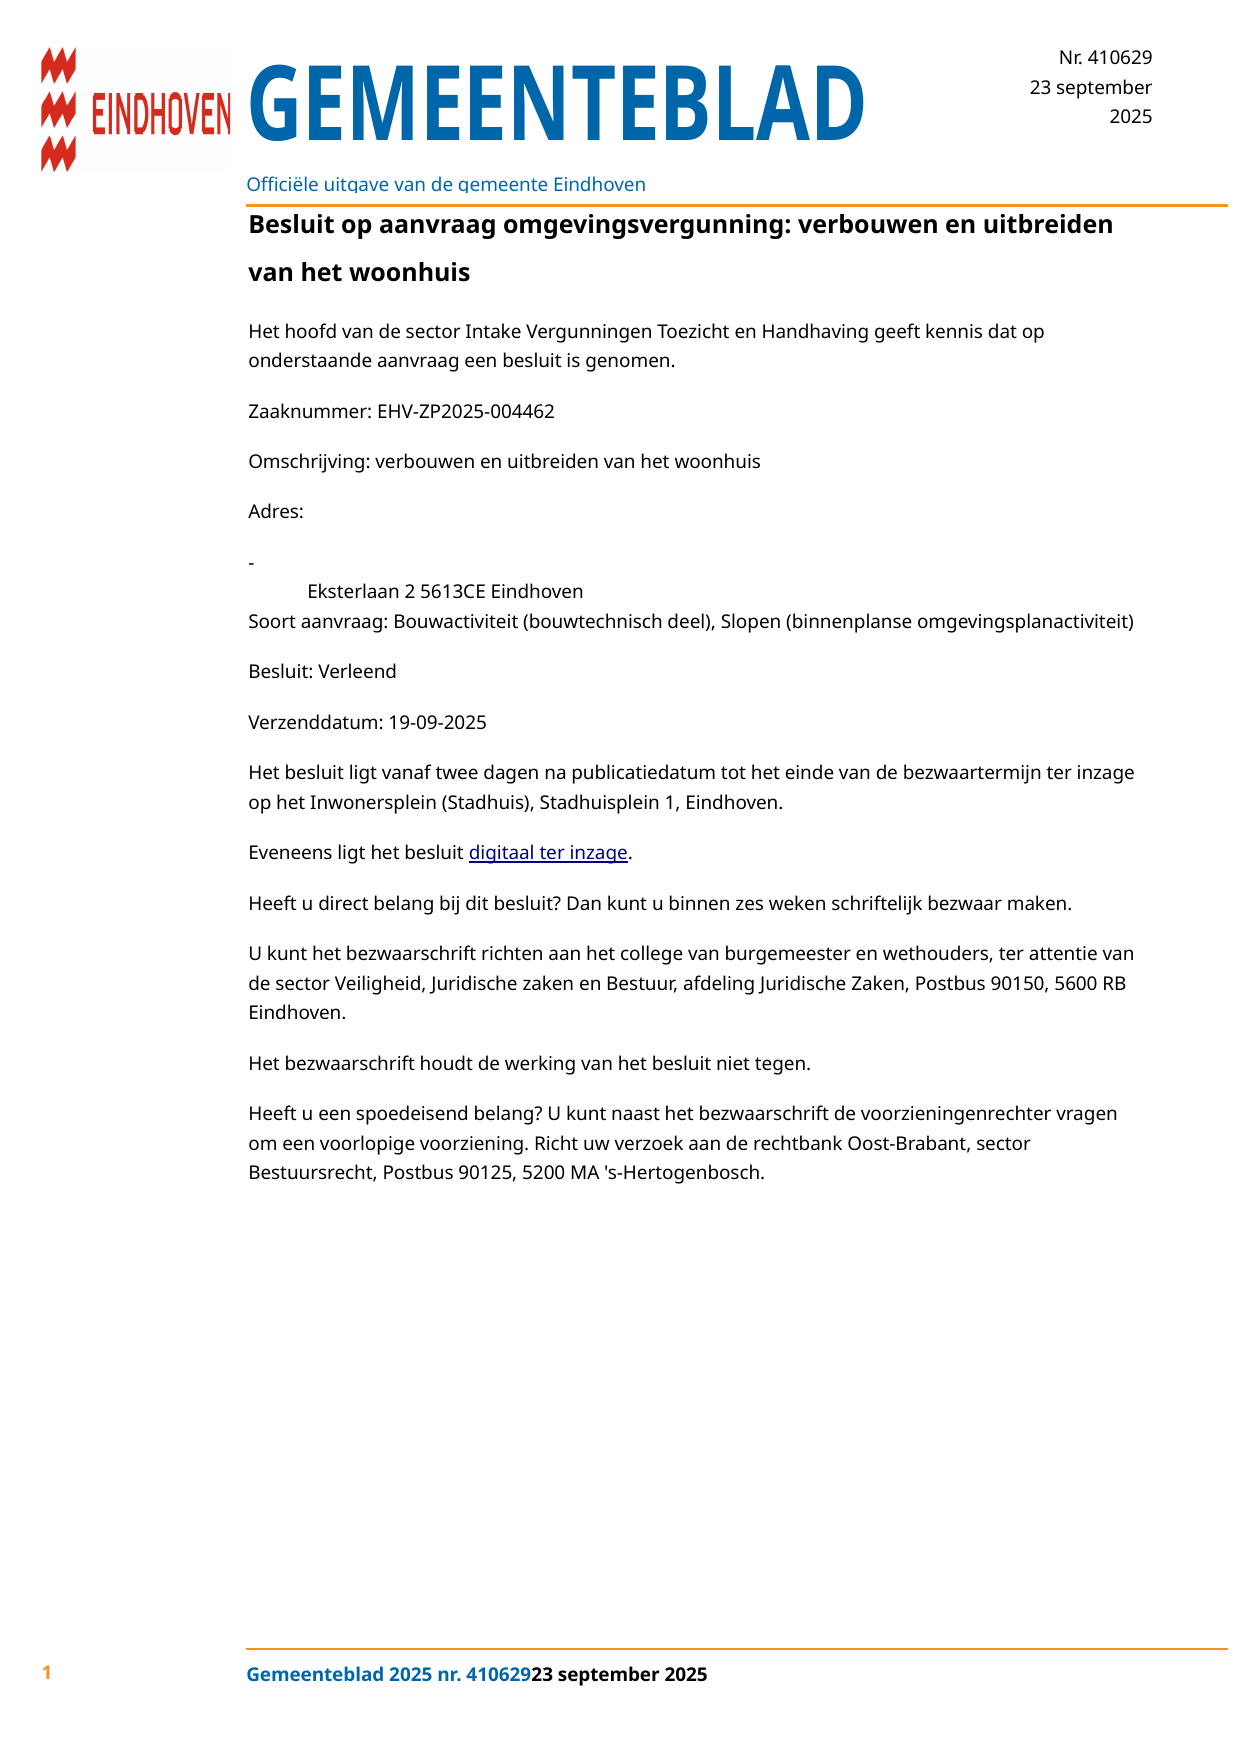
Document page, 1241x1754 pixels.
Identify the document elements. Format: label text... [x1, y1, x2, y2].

text Eveneens ligt het besluit digitaal ter inzage. [248, 839, 1152, 865]
text Besluit op aanvraag omgevingsvergunning: verbouwen en uitbreiden van het woonhuis [248, 207, 1152, 288]
text Soort aanvraag: Bouwactiviteit (bouwtechnisch deel), Slopen (binnenplanse omgevingsplanactiviteit) [248, 608, 1152, 634]
text Heeft u direct belang bij dit besluit? Dan kunt u binnen zes weken schriftelijk bezwaar maken. [248, 890, 1152, 916]
text Omschrijving: verbouwen en uitbreiden van het woonhuis [248, 448, 1152, 474]
text Besluit: Verleend [248, 659, 1152, 684]
text Verzenddatum: 19-09-2025 [248, 709, 1152, 735]
text Het besluit ligt vanaf twee dagen na publicatiedatum tot het einde van de bezwaartermijn ter inzage op het Inwonersplein (Stadhuis), Stadhuisplein 1, Eindhoven. [248, 759, 1152, 815]
list Eksterlaan 2 5613CE Eindhoven [248, 579, 1152, 604]
picture [41, 47, 231, 172]
text U kunt het bezwaarschrift richten aan het college van burgemeester en wethouders, ter attentie van de sector Veiligheid, Juridische zaken en Bestuur, afdeling Juridische Zaken, Postbus 90150, 5600 RB Eindhoven. [248, 940, 1152, 1025]
text Adres: [248, 499, 1152, 524]
text Zaaknummer: EHV-ZP2025-004462 [248, 398, 1152, 424]
text Het hoofd van de sector Intake Vergunningen Toezicht en Handhaving geeft kennis dat op onderstaande aanvraag een besluit is genomen. [248, 318, 1152, 373]
text Het bezwaarschrift houdt de werking van het besluit niet tegen. [248, 1050, 1152, 1076]
text Heeft u een spoedeisend belang? U kunt naast het bezwaarschrift de voorzieningenrechter vragen om een voorlopige voorziening. Richt uw verzoek aan de rechtbank Oost-Brabant, sector Bestuursrecht, Postbus 90125, 5200 MA 's-Hertogenbosch. [248, 1100, 1152, 1185]
